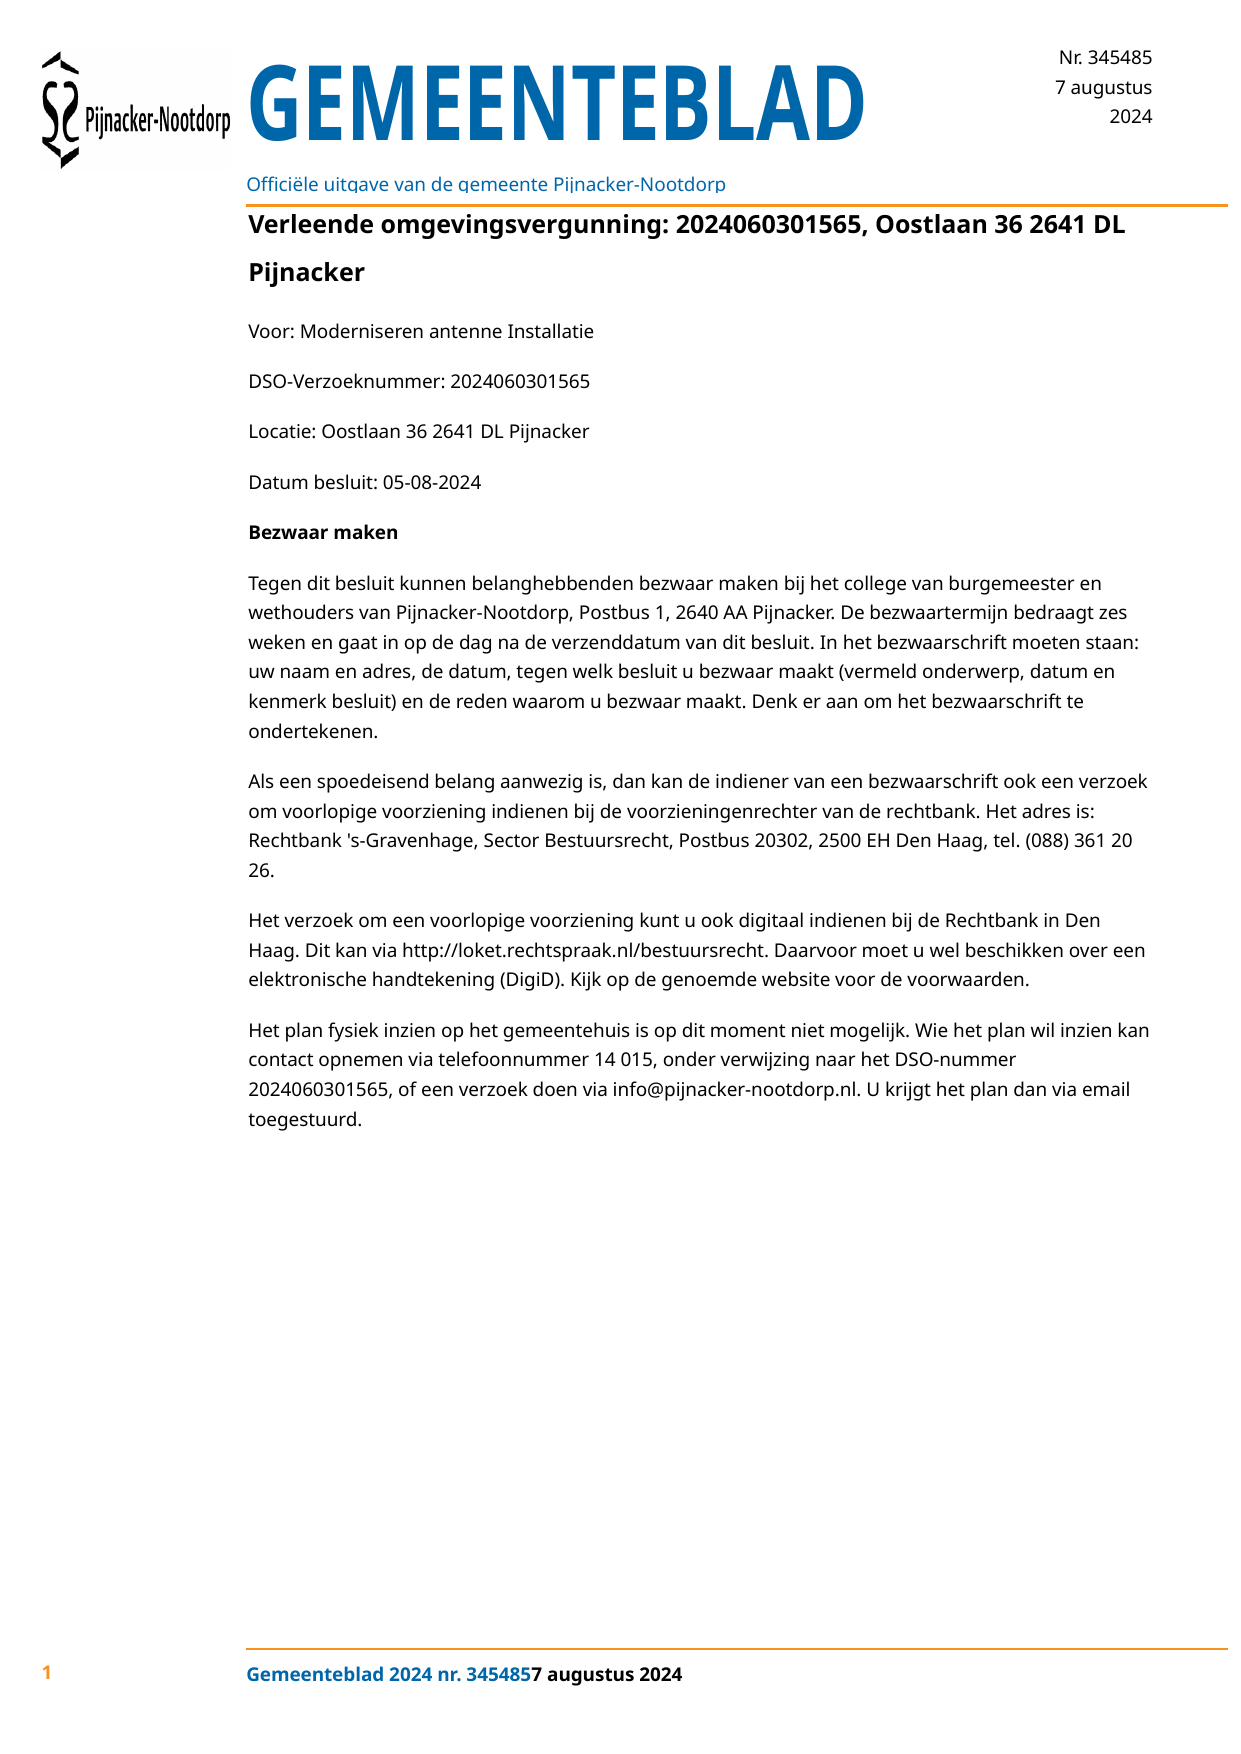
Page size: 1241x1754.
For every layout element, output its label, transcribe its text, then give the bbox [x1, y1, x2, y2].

text Datum besluit: 05-08-2024 [248, 469, 1152, 495]
text Verleende omgevingsvergunning: 2024060301565, Oostlaan 36 2641 DL Pijnacker [248, 207, 1152, 288]
picture [41, 47, 231, 172]
text Het plan fysiek inzien op het gemeentehuis is op dit moment niet mogelijk. Wie het plan wil inzien kan contact opnemen via telefoonnummer 14 015, onder verwijzing naar het DSO-nummer 2024060301565, of een verzoek doen via info@pijnacker-nootdorp.nl. U krijgt het plan dan via email toegestuurd. [248, 1017, 1152, 1132]
text Voor: Moderniseren antenne Installatie [248, 318, 1152, 344]
text Locatie: Oostlaan 36 2641 DL Pijnacker [248, 419, 1152, 444]
text Bezwaar maken [248, 519, 1152, 545]
text DSO-Verzoeknummer: 2024060301565 [248, 368, 1152, 394]
text Tegen dit besluit kunnen belanghebbenden bezwaar maken bij het college van burgemeester en wethouders van Pijnacker-Nootdorp, Postbus 1, 2640 AA Pijnacker. De bezwaartermijn bedraagt zes weken en gaat in op de dag na de verzenddatum van dit besluit. In het bezwaarschrift moeten staan: uw naam en adres, de datum, tegen welk besluit u bezwaar maakt (vermeld onderwerp, datum en kenmerk besluit) en de reden waarom u bezwaar maakt. Denk er aan om het bezwaarschrift te ondertekenen. [248, 570, 1152, 744]
text Als een spoedeisend belang aanwezig is, dan kan de indiener van een bezwaarschrift ook een verzoek om voorlopige voorziening indienen bij de voorzieningenrechter van de rechtbank. Het adres is: Rechtbank 's-Gravenhage, Sector Bestuursrecht, Postbus 20302, 2500 EH Den Haag, tel. (088) 361 20 26. [248, 768, 1152, 883]
text Het verzoek om een voorlopige voorziening kunt u ook digitaal indienen bij de Rechtbank in Den Haag. Dit kan via http://loket.rechtspraak.nl/bestuursrecht. Daarvoor moet u wel beschikken over een elektronische handtekening (DigiD). Kijk op de genoemde website voor de voorwaarden. [248, 907, 1152, 992]
